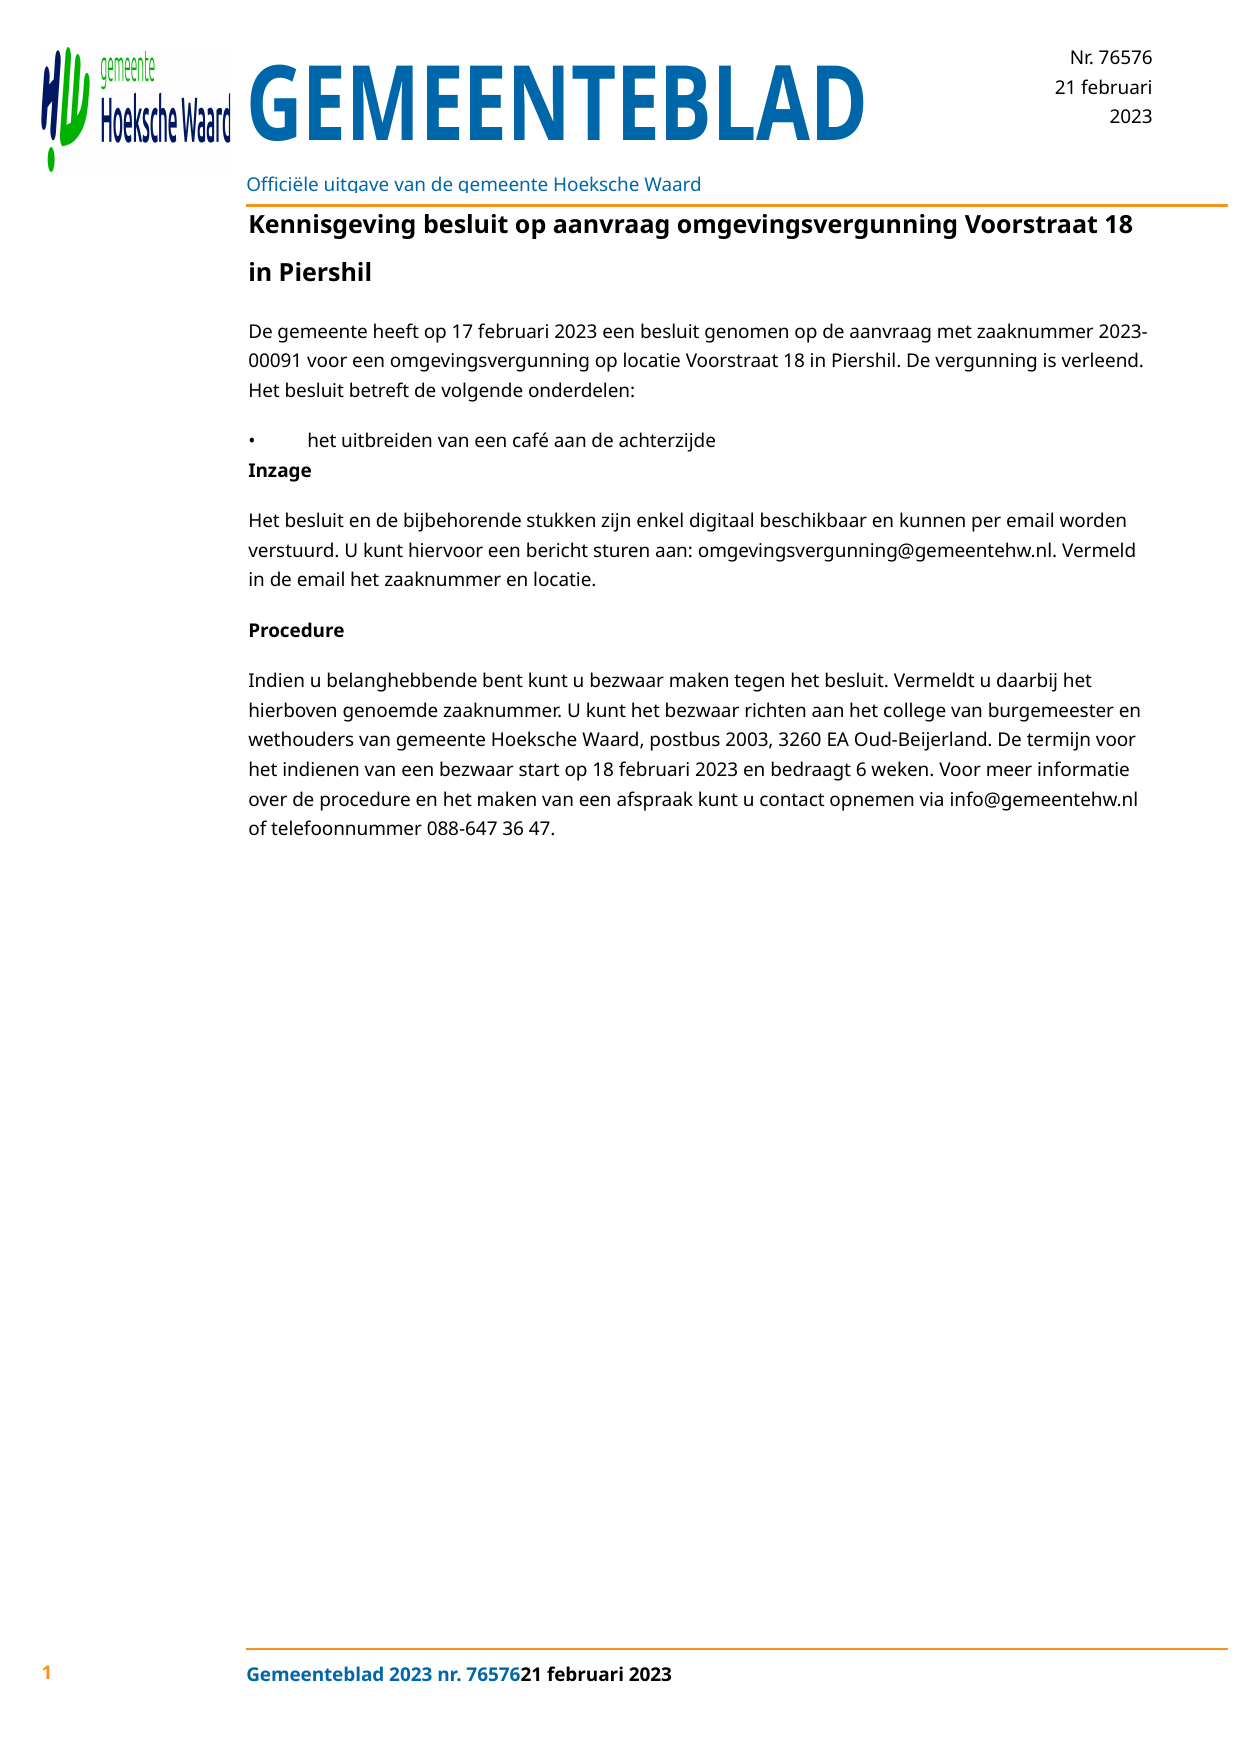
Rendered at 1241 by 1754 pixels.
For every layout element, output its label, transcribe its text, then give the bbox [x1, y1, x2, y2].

picture [41, 47, 231, 172]
text Indien u belanghebbende bent kunt u bezwaar maken tegen het besluit. Vermeldt u daarbij het hierboven genoemde zaaknummer. U kunt het bezwaar richten aan het college van burgemeester en wethouders van gemeente Hoeksche Waard, postbus 2003, 3260 EA Oud-Beijerland. De termijn voor het indienen van een bezwaar start op 18 februari 2023 en bedraagt 6 weken. Voor meer informatie over de procedure en het maken van een afspraak kunt u contact opnemen via info@gemeentehw.nl of telefoonnummer 088-647 36 47. [248, 667, 1152, 841]
text Procedure [248, 617, 1152, 643]
text De gemeente heeft op 17 februari 2023 een besluit genomen op de aanvraag met zaaknummer 2023-00091 voor een omgevingsvergunning op locatie Voorstraat 18 in Piershil. De vergunning is verleend. Het besluit betreft de volgende onderdelen: [248, 318, 1152, 403]
text Inzage [248, 457, 1152, 483]
text Het besluit en de bijbehorende stukken zijn enkel digitaal beschikbaar en kunnen per email worden verstuurd. U kunt hiervoor een bericht sturen aan: omgevingsvergunning@gemeentehw.nl. Vermeld in de email het zaaknummer en locatie. [248, 507, 1152, 592]
text Kennisgeving besluit op aanvraag omgevingsvergunning Voorstraat 18 in Piershil [248, 207, 1152, 288]
list het uitbreiden van een café aan de achterzijde [248, 427, 1152, 453]
